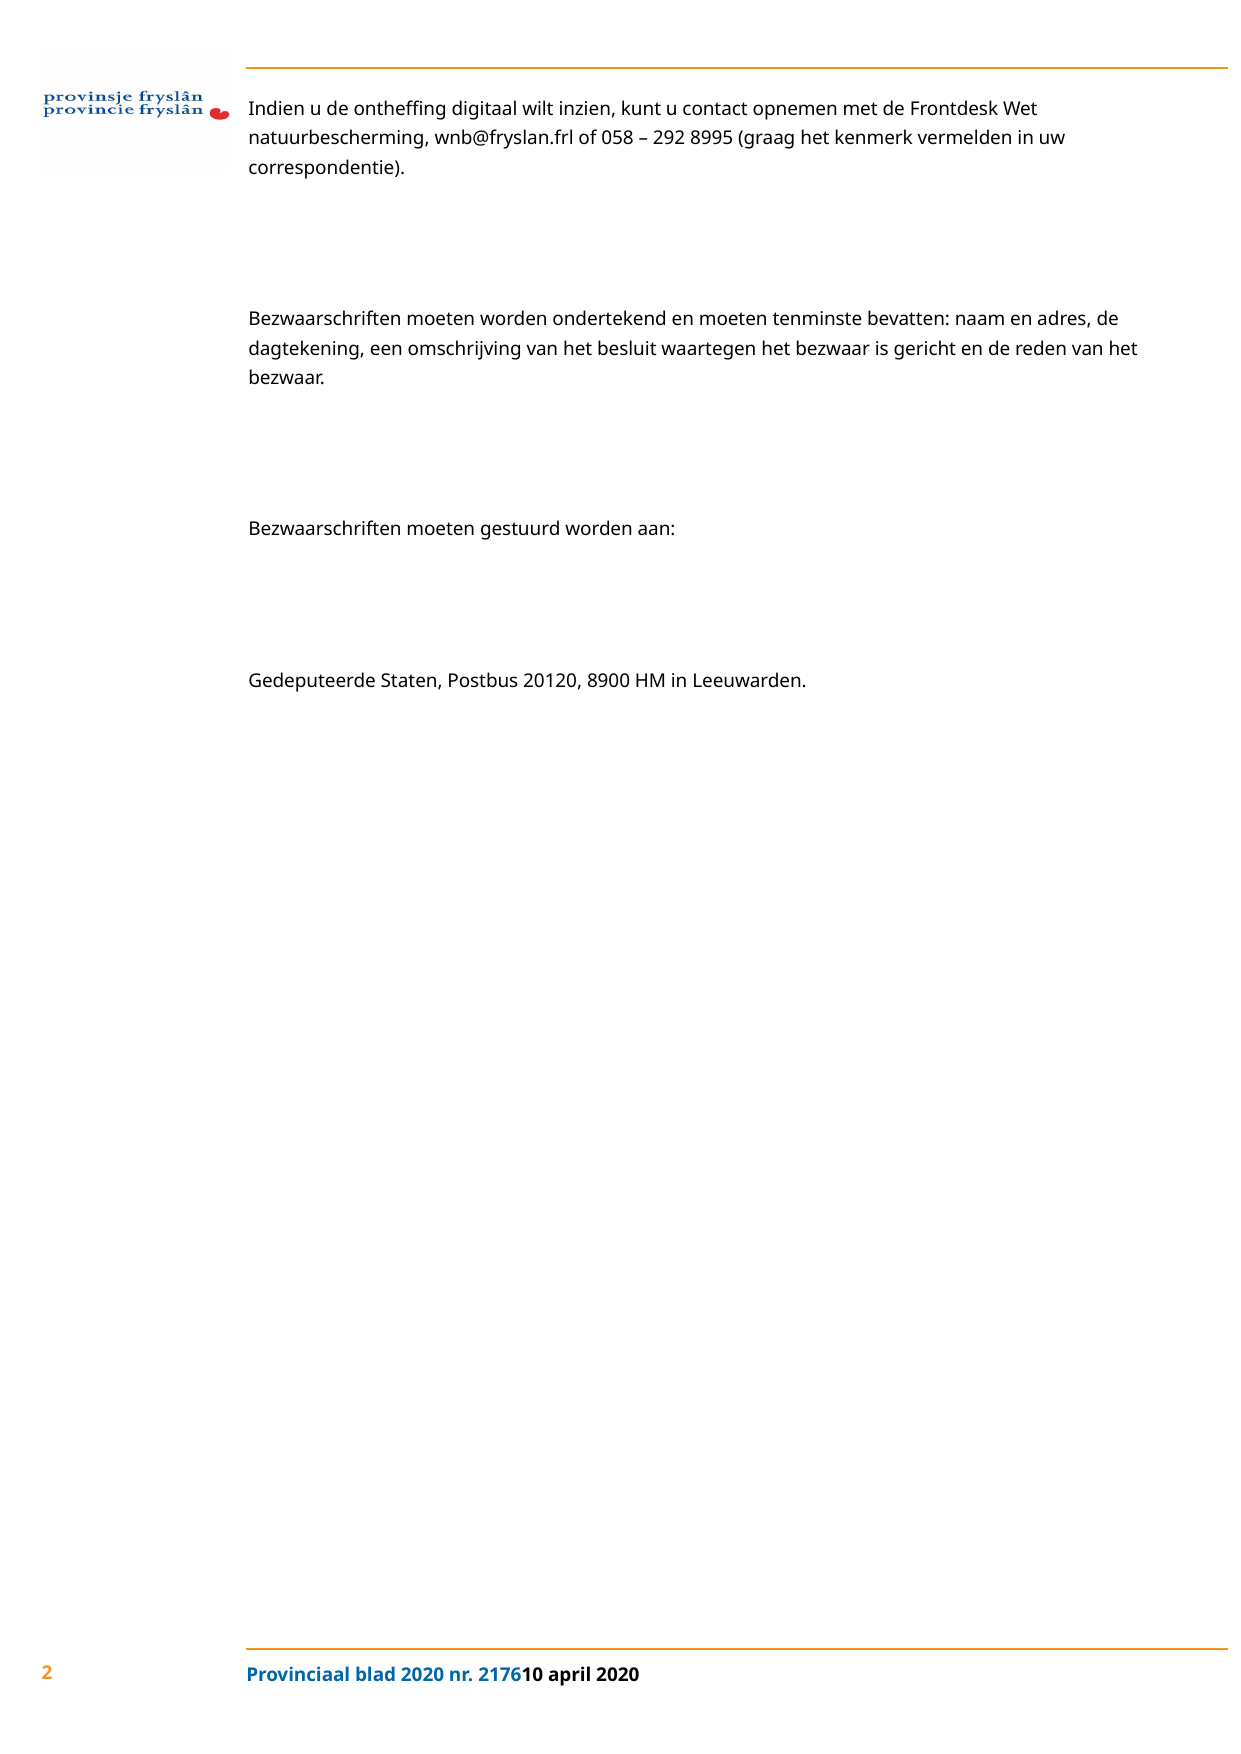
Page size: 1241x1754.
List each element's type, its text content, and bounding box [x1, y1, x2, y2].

text Indien u de ontheffing digitaal wilt inzien, kunt u contact opnemen met de Frontdesk Wet natuurbescherming, wnb@fryslan.frl of 058 – 292 8995 (graag het kenmerk vermelden in uw correspondentie). [248, 95, 1152, 180]
text Gedeputeerde Staten, Postbus 20120, 8900 HM in Leeuwarden. [248, 667, 1152, 693]
text Bezwaarschriften moeten worden ondertekend en moeten tenminste bevatten: naam en adres, de dagtekening, een omschrijving van het besluit waartegen het bezwaar is gericht en de reden van het bezwaar. [248, 305, 1152, 390]
text Bezwaarschriften moeten gestuurd worden aan: [248, 516, 1152, 541]
picture [41, 47, 231, 172]
